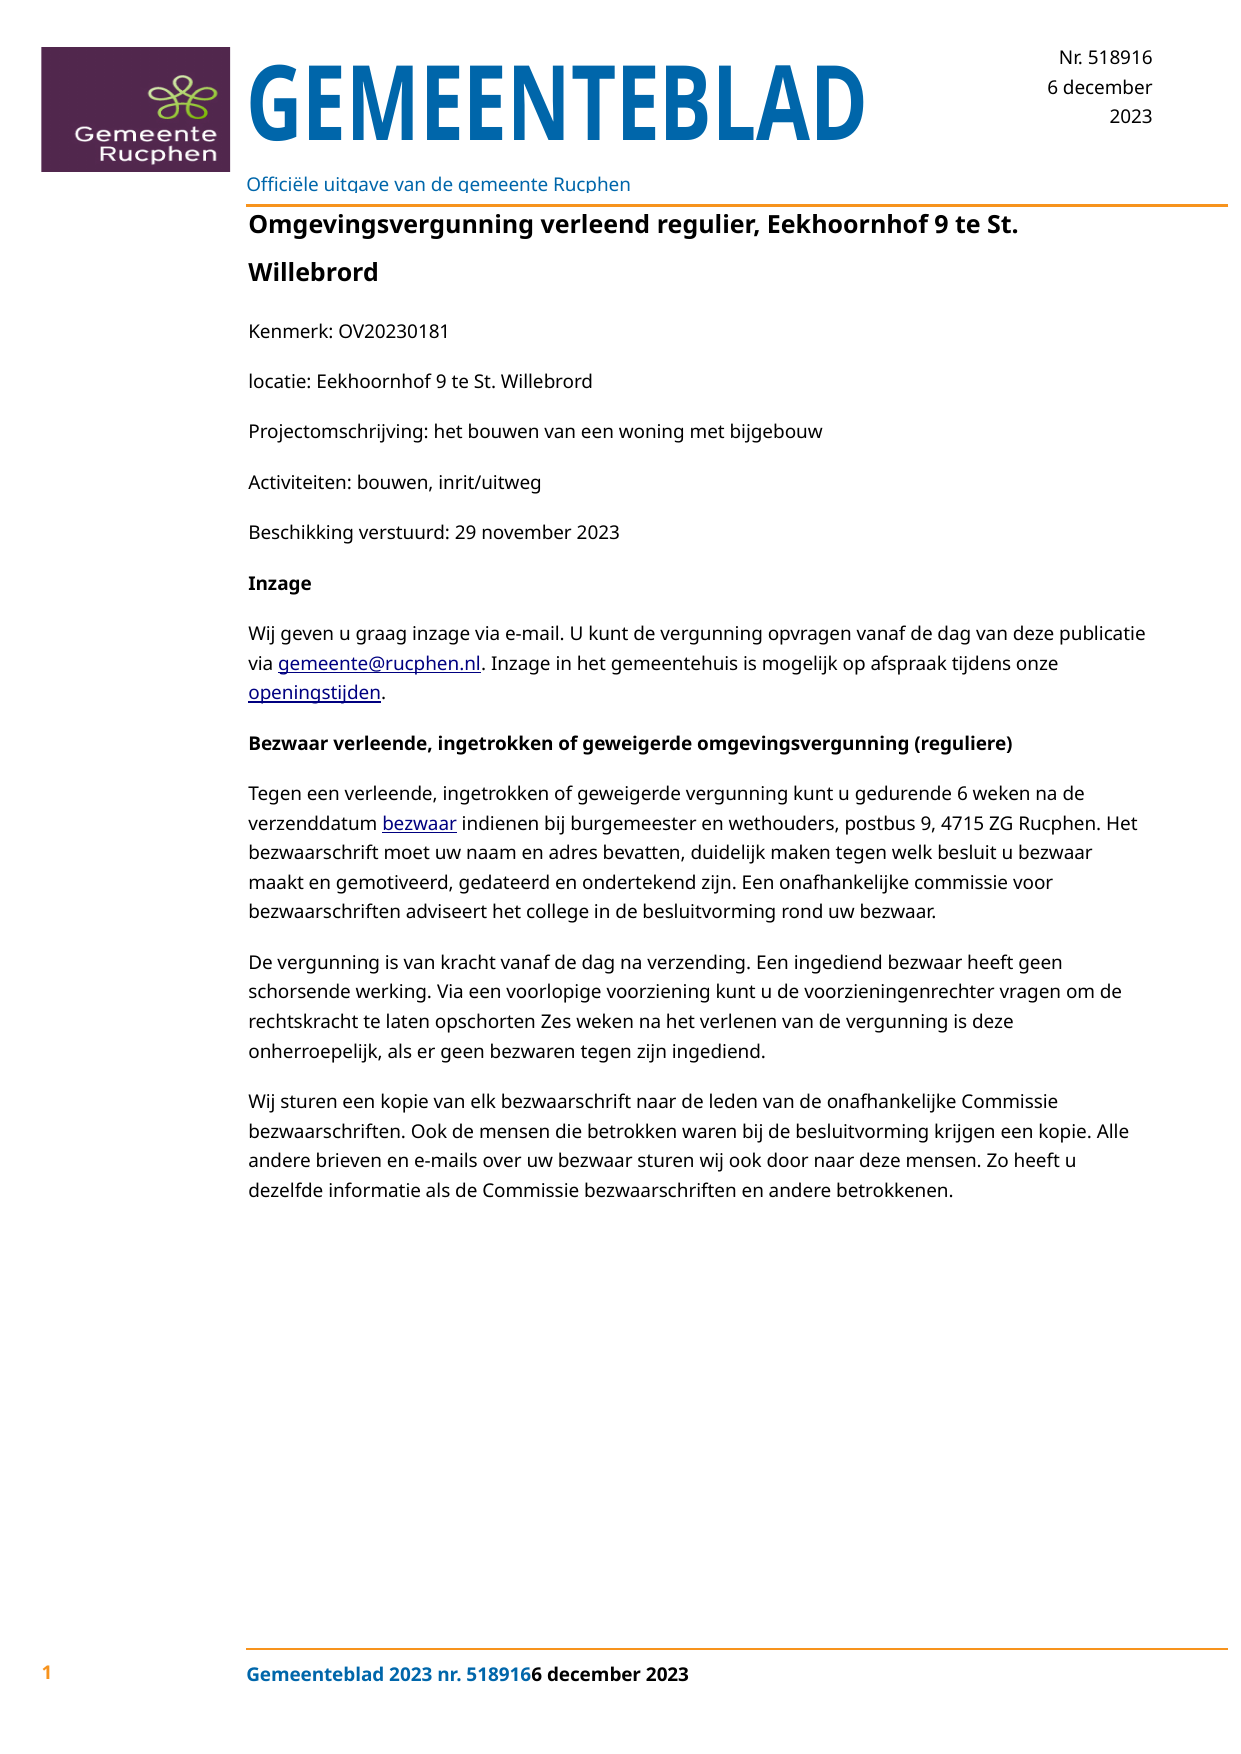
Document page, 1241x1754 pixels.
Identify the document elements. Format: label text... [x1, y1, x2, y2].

text Projectomschrijving: het bouwen van een woning met bijgebouw [248, 419, 1152, 444]
text Wij geven u graag inzage via e-mail. U kunt de vergunning opvragen vanaf de dag van deze publicatie via gemeente@rucphen.nl. Inzage in het gemeentehuis is mogelijk op afspraak tijdens onze openingstijden. [248, 620, 1152, 705]
text Activiteiten: bouwen, inrit/uitweg [248, 469, 1152, 495]
text De vergunning is van kracht vanaf de dag na verzending. Een ingediend bezwaar heeft geen schorsende werking. Via een voorlopige voorziening kunt u de voorzieningenrechter vragen om de rechtskracht te laten opschorten Zes weken na het verlenen van de vergunning is deze onherroepelijk, als er geen bezwaren tegen zijn ingediend. [248, 949, 1152, 1064]
text Wij sturen een kopie van elk bezwaarschrift naar de leden van de onafhankelijke Commissie bezwaarschriften. Ook de mensen die betrokken waren bij de besluitvorming krijgen een kopie. Alle andere brieven en e-mails over uw bezwaar sturen wij ook door naar deze mensen. Zo heeft u dezelfde informatie als de Commissie bezwaarschriften en andere betrokkenen. [248, 1088, 1152, 1203]
text Inzage [248, 570, 1152, 596]
picture [41, 47, 231, 172]
text Bezwaar verleende, ingetrokken of geweigerde omgevingsvergunning (reguliere) [248, 730, 1152, 756]
text locatie: Eekhoornhof 9 te St. Willebrord [248, 368, 1152, 394]
text Omgevingsvergunning verleend regulier, Eekhoornhof 9 te St. Willebrord [248, 207, 1152, 288]
text Beschikking verstuurd: 29 november 2023 [248, 519, 1152, 545]
text Tegen een verleende, ingetrokken of geweigerde vergunning kunt u gedurende 6 weken na de verzenddatum bezwaar indienen bij burgemeester en wethouders, postbus 9, 4715 ZG Rucphen. Het bezwaarschrift moet uw naam en adres bevatten, duidelijk maken tegen welk besluit u bezwaar maakt en gemotiveerd, gedateerd en ondertekend zijn. Een onafhankelijke commissie voor bezwaarschriften adviseert het college in de besluitvorming rond uw bezwaar. [248, 780, 1152, 924]
text Kenmerk: OV20230181 [248, 318, 1152, 344]
